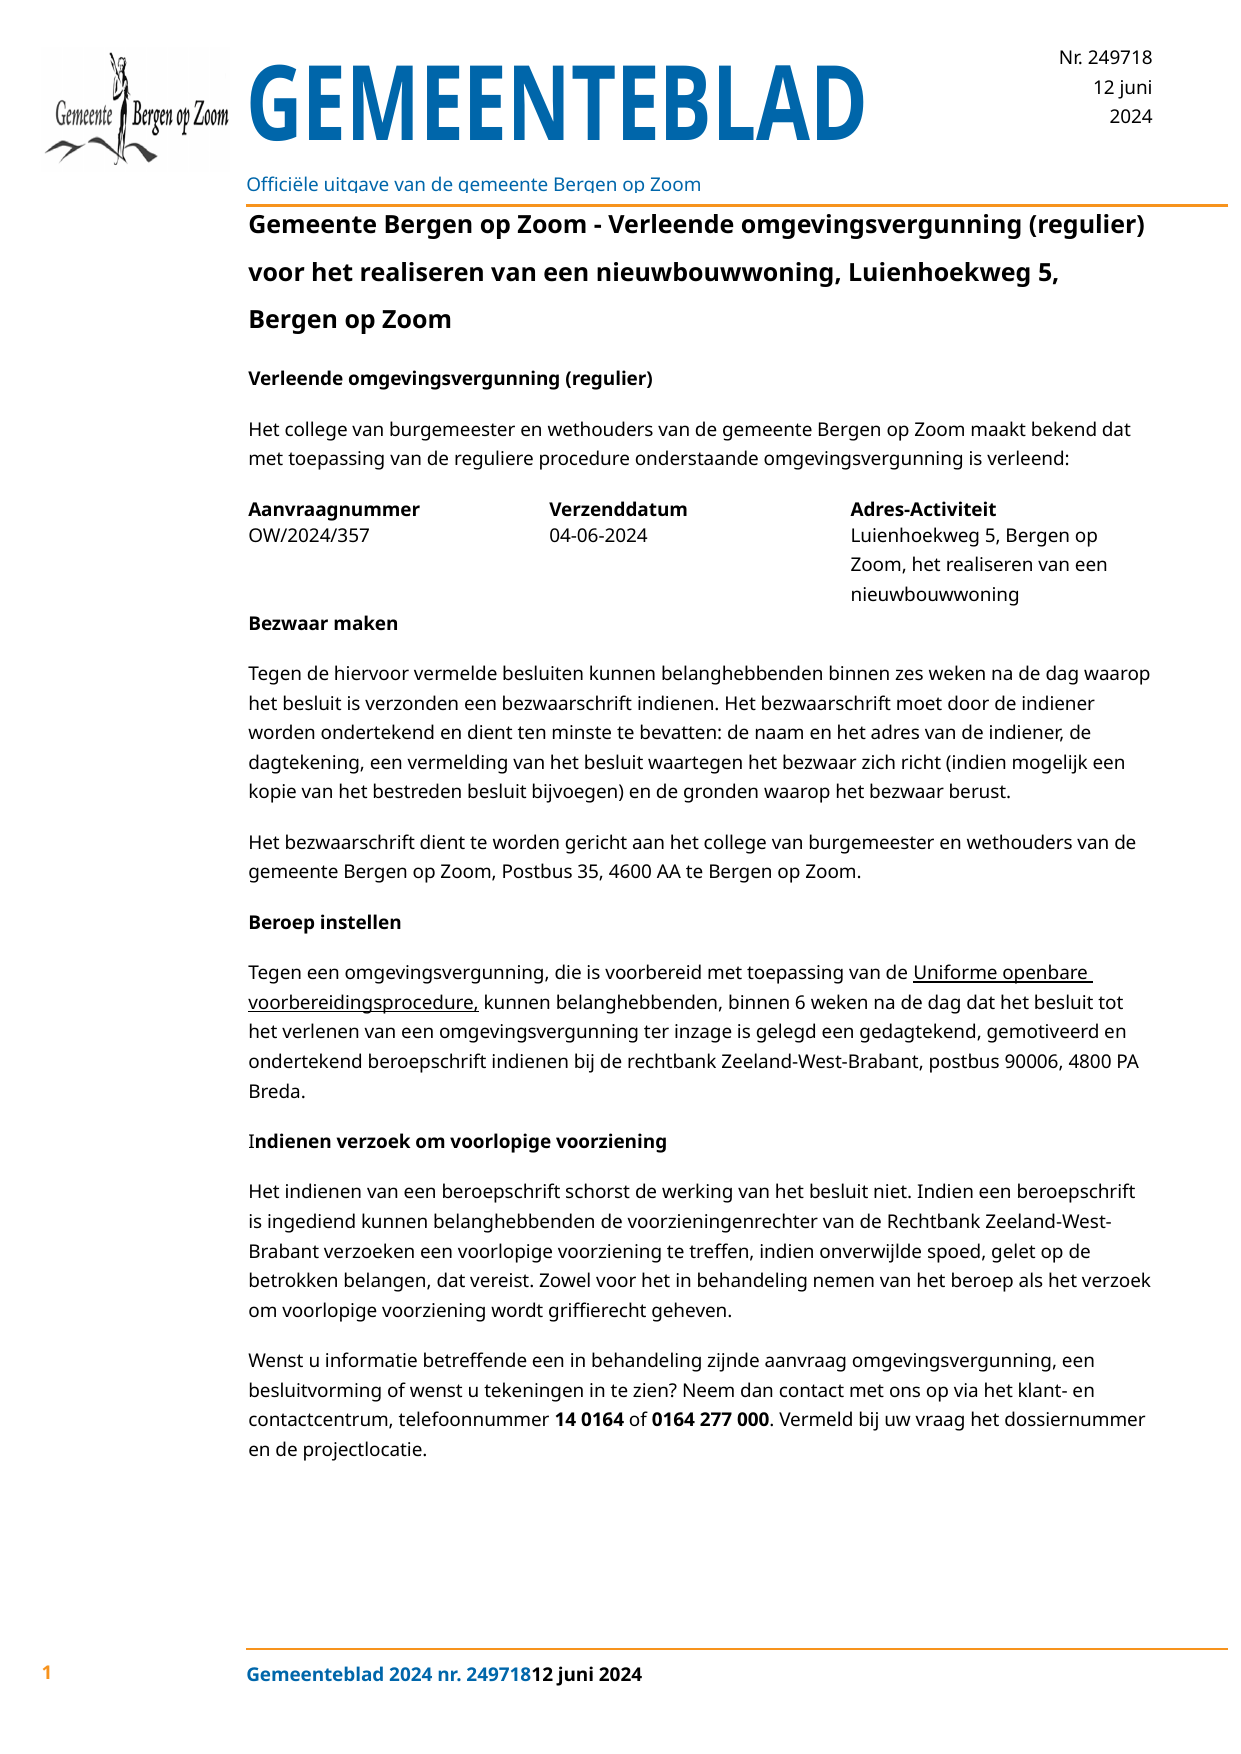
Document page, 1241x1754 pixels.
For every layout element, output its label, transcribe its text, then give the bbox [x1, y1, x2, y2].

table_header Adres-Activiteit [850, 496, 1152, 522]
table_header Verzenddatum [549, 496, 850, 522]
text Bezwaar maken [248, 610, 1152, 636]
table_cell 04-06-2024 [549, 522, 850, 607]
table_cell Luienhoekweg 5, Bergen op Zoom, het realiseren van een nieuwbouwwoning [850, 522, 1152, 607]
text Het indienen van een beroepschrift schorst de werking van het besluit niet. Indien een beroepschrift is ingediend kunnen belanghebbenden de voorzieningenrechter van de Rechtbank Zeeland-West-Brabant verzoeken een voorlopige voorziening te treffen, indien onverwijlde spoed, gelet op de betrokken belangen, dat vereist. Zowel voor het in behandeling nemen van het beroep als het verzoek om voorlopige voorziening wordt griffierecht geheven. [248, 1179, 1152, 1323]
text Beroep instellen [248, 909, 1152, 935]
text Verleende omgevingsvergunning (regulier) [248, 366, 1152, 391]
text Indienen verzoek om voorlopige voorziening [248, 1128, 1152, 1154]
text Het bezwaarschrift dient te worden gericht aan het college van burgemeester en wethouders van de gemeente Bergen op Zoom, Postbus 35, 4600 AA te Bergen op Zoom. [248, 829, 1152, 884]
table_header Aanvraagnummer [248, 496, 549, 522]
text Tegen een omgevingsvergunning, die is voorbereid met toepassing van de Uniforme openbare voorbereidingsprocedure, kunnen belanghebbenden, binnen 6 weken na de dag dat het besluit tot het verlenen van een omgevingsvergunning ter inzage is gelegd een gedagtekend, gemotiveerd en ondertekend beroepschrift indienen bij de rechtbank Zeeland-West-Brabant, postbus 90006, 4800 PA Breda. [248, 959, 1152, 1103]
table_cell OW/2024/357 [248, 522, 549, 607]
text Wenst u informatie betreffende een in behandeling zijnde aanvraag omgevingsvergunning, een besluitvorming of wenst u tekeningen in te zien? Neem dan contact met ons op via het klant- en contactcentrum, telefoonnummer 14 0164 of 0164 277 000. Vermeld bij uw vraag het dossiernummer en de projectlocatie. [248, 1347, 1152, 1462]
text Gemeente Bergen op Zoom - Verleende omgevingsvergunning (regulier) voor het realiseren van een nieuwbouwwoning, Luienhoekweg 5, Bergen op Zoom [248, 207, 1152, 336]
picture [41, 47, 231, 172]
text Tegen de hiervoor vermelde besluiten kunnen belanghebbenden binnen zes weken na de dag waarop het besluit is verzonden een bezwaarschrift indienen. Het bezwaarschrift moet door de indiener worden ondertekend en dient ten minste te bevatten: de naam en het adres van de indiener, de dagtekening, een vermelding van het besluit waartegen het bezwaar zich richt (indien mogelijk een kopie van het bestreden besluit bijvoegen) en de gronden waarop het bezwaar berust. [248, 660, 1152, 804]
text Het college van burgemeester en wethouders van de gemeente Bergen op Zoom maakt bekend dat met toepassing van de reguliere procedure onderstaande omgevingsvergunning is verleend: [248, 416, 1152, 471]
